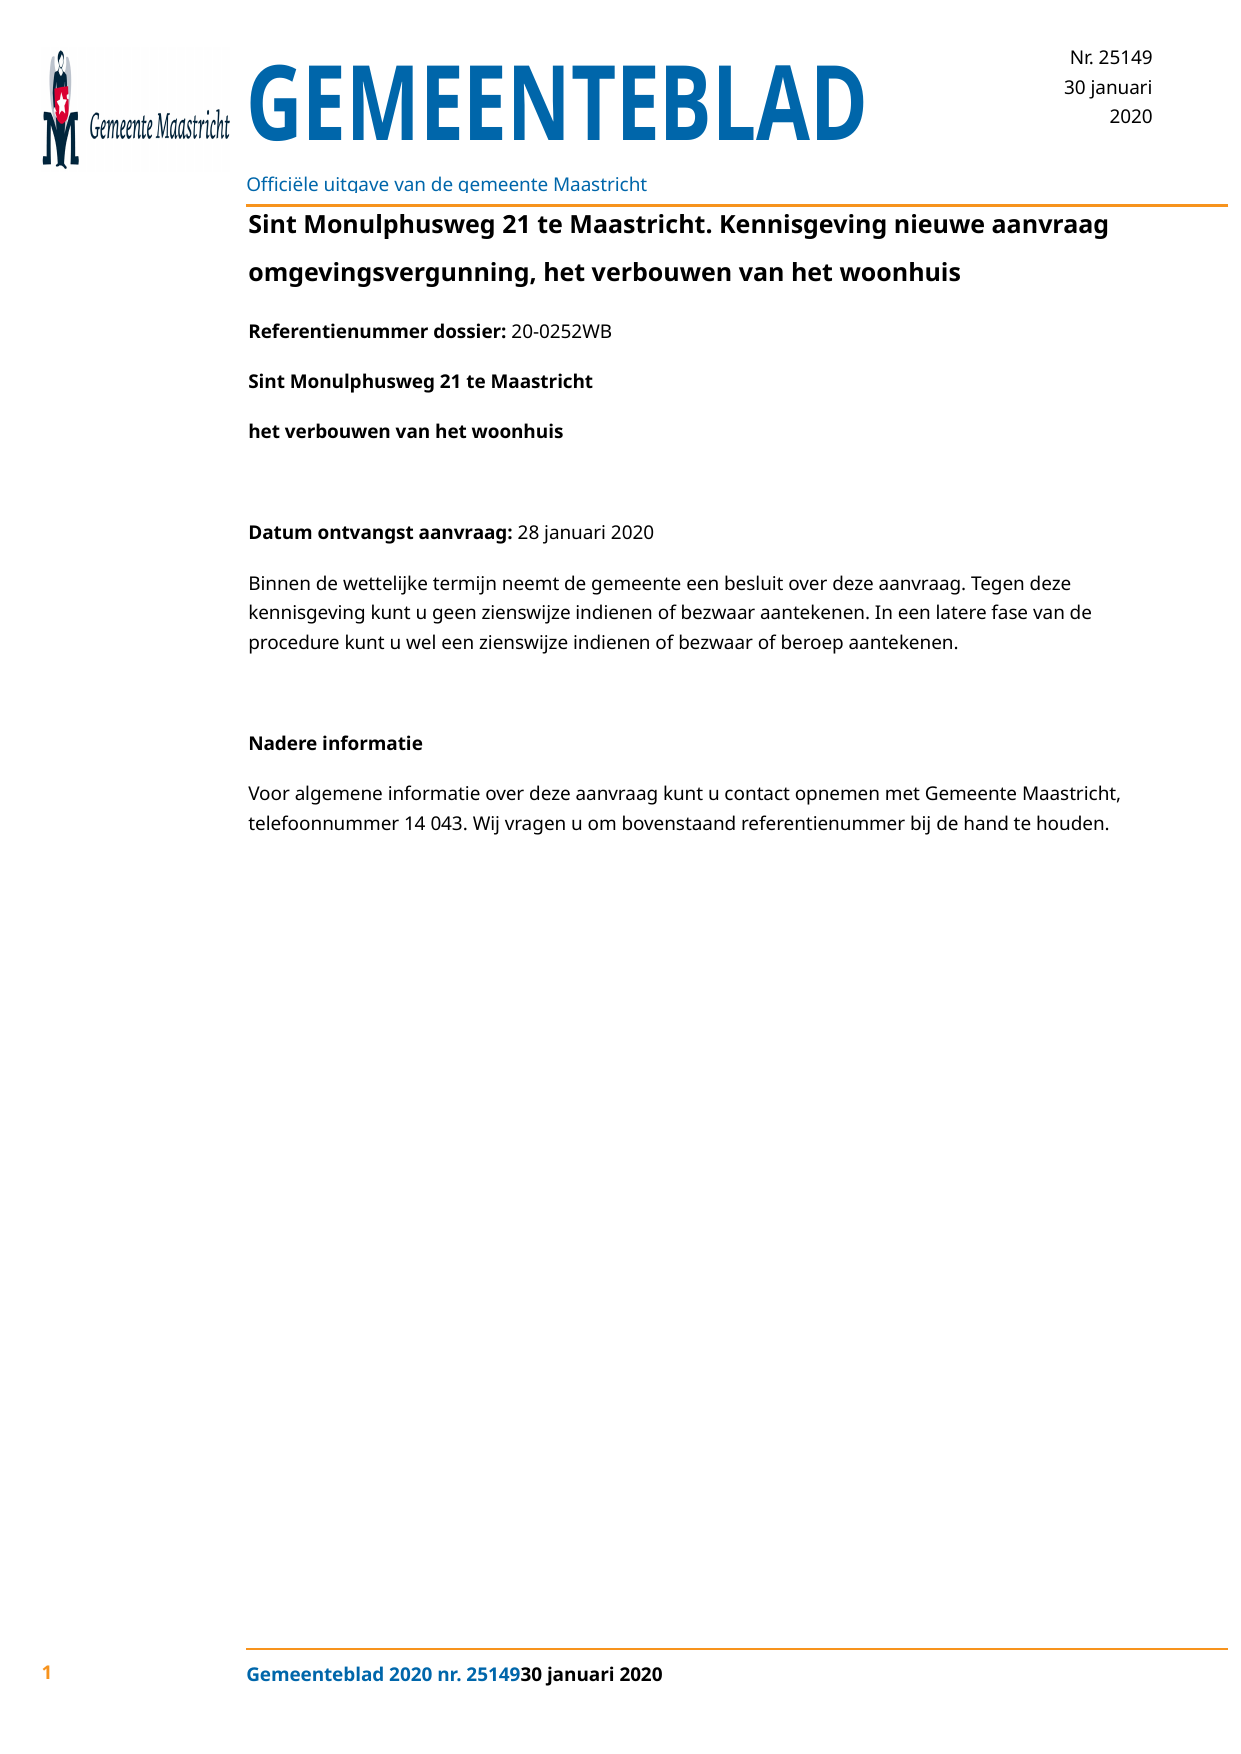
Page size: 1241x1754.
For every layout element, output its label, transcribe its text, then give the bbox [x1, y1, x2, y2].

text Voor algemene informatie over deze aanvraag kunt u contact opnemen met Gemeente Maastricht, telefoonnummer 14 043. Wij vragen u om bovenstaand referentienummer bij de hand te houden. [248, 780, 1152, 836]
text het verbouwen van het woonhuis [248, 419, 1152, 444]
text Binnen de wettelijke termijn neemt de gemeente een besluit over deze aanvraag. Tegen deze kennisgeving kunt u geen zienswijze indienen of bezwaar aantekenen. In een latere fase van de procedure kunt u wel een zienswijze indienen of bezwaar of beroep aantekenen. [248, 570, 1152, 655]
text Datum ontvangst aanvraag: 28 januari 2020 [248, 519, 1152, 545]
text Nadere informatie [248, 730, 1152, 756]
text Sint Monulphusweg 21 te Maastricht [248, 368, 1152, 394]
text Referentienummer dossier: 20-0252WB [248, 318, 1152, 344]
text Sint Monulphusweg 21 te Maastricht. Kennisgeving nieuwe aanvraag omgevingsvergunning, het verbouwen van het woonhuis [248, 207, 1152, 288]
picture [41, 47, 231, 172]
